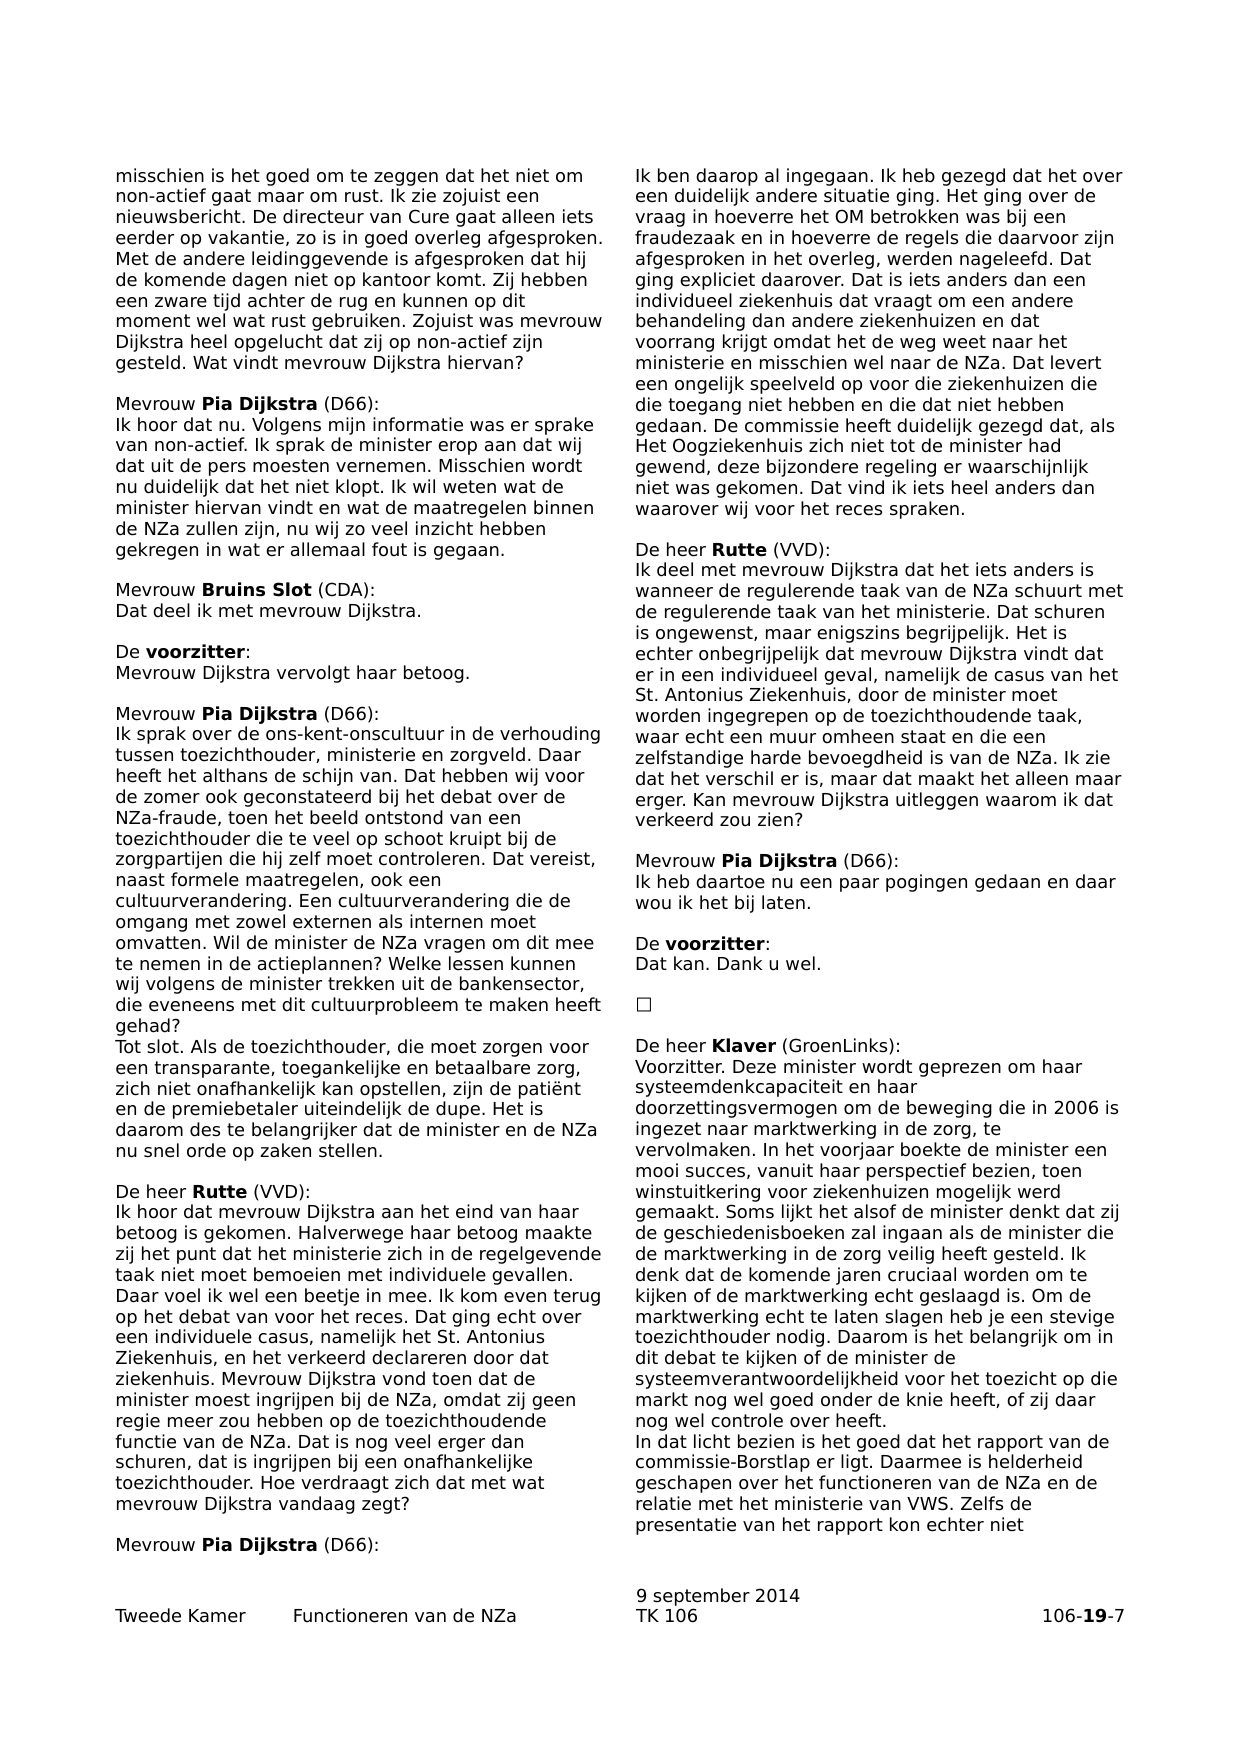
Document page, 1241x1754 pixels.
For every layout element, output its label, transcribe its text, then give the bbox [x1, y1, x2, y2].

text Tot slot. Als de toezichthouder, die moet zorgen voor een transparante, toegankelijke en betaalbare zorg, zich niet onafhankelijk kan opstellen, zijn de patiënt en de premiebetaler uiteindelijk de dupe. Het is daarom des te belangrijker dat de minister en de NZa nu snel orde op zaken stellen. [115, 1037, 605, 1162]
text Dat deel ik met mevrouw Dijkstra. [115, 601, 605, 622]
text In dat licht bezien is het goed dat het rapport van de commissie-Borstlap er ligt. Daarmee is helderheid geschapen over het functioneren van de NZa en de relatie met het ministerie van VWS. Zelfs de presentatie van het rapport kon echter niet [635, 1431, 1125, 1536]
text Ik sprak over de ons-kent-onscultuur in de verhouding tussen toezichthouder, ministerie en zorgveld. Daar heeft het althans de schijn van. Dat hebben wij voor de zomer ook geconstateerd bij het debat over de NZa-fraude, toen het beeld ontstond van een toezichthouder die te veel op schoot kruipt bij de zorgpartijen die hij zelf moet controleren. Dat vereist, naast formele maatregelen, ook een cultuurverandering. Een cultuurverandering die de omgang met zowel externen als internen moet omvatten. Wil de minister de NZa vragen om dit mee te nemen in de actieplannen? Welke lessen kunnen wij volgens de minister trekken uit de bankensector, die eveneens met dit cultuurprobleem te maken heeft gehad? [115, 724, 605, 1037]
text Ik deel met mevrouw Dijkstra dat het iets anders is wanneer de regulerende taak van de NZa schuurt met de regulerende taak van het ministerie. Dat schuren is ongewenst, maar enigszins begrijpelijk. Het is echter onbegrijpelijk dat mevrouw Dijkstra vindt dat er in een individueel geval, namelijk de casus van het St. Antonius Ziekenhuis, door de minister moet worden ingegrepen op de toezichthoudende taak, waar echt een muur omheen staat en die een zelfstandige harde bevoegdheid is van de NZa. Ik zie dat het verschil er is, maar dat maakt het alleen maar erger. Kan mevrouw Dijkstra uitleggen waarom ik dat verkeerd zou zien? [635, 560, 1125, 831]
text Mevrouw Pia Dijkstra (D66): [115, 703, 605, 724]
text Ik heb daartoe nu een paar pogingen gedaan en daar wou ik het bij laten. [635, 872, 1125, 913]
text Voorzitter. Deze minister wordt geprezen om haar systeemdenkcapaciteit en haar doorzettingsvermogen om de beweging die in 2006 is ingezet naar marktwerking in de zorg, te vervolmaken. In het voorjaar boekte de minister een mooi succes, vanuit haar perspectief bezien, toen winstuitkering voor ziekenhuizen mogelijk werd gemaakt. Soms lijkt het alsof de minister denkt dat zij de geschiedenisboeken zal ingaan als de minister die de marktwerking in de zorg veilig heeft gesteld. Ik denk dat de komende jaren cruciaal worden om te kijken of de marktwerking echt geslaagd is. Om de marktwerking echt te laten slagen heb je een stevige toezichthouder nodig. Daarom is het belangrijk om in dit debat te kijken of de minister de systeemverantwoordelijkheid voor het toezicht op die markt nog wel goed onder de knie heeft, of zij daar nog wel controle over heeft. [635, 1056, 1125, 1431]
text Dat kan. Dank u wel. [635, 954, 1125, 975]
text Mevrouw Bruins Slot (CDA): [115, 580, 605, 601]
text ⬜ [635, 995, 1125, 1016]
text Ik hoor dat mevrouw Dijkstra aan het eind van haar betoog is gekomen. Halverwege haar betoog maakte zij het punt dat het ministerie zich in de regelgevende taak niet moet bemoeien met individuele gevallen. Daar voel ik wel een beetje in mee. Ik kom even terug op het debat van voor het reces. Dat ging echt over een individuele casus, namelijk het St. Antonius Ziekenhuis, en het verkeerd declareren door dat ziekenhuis. Mevrouw Dijkstra vond toen dat de minister moest ingrijpen bij de NZa, omdat zij geen regie meer zou hebben op de toezichthoudende functie van de NZa. Dat is nog veel erger dan schuren, dat is ingrijpen bij een onafhankelijke toezichthouder. Hoe verdraagt zich dat met wat mevrouw Dijkstra vandaag zegt? [115, 1202, 605, 1515]
text Ik hoor dat nu. Volgens mijn informatie was er sprake van non-actief. Ik sprak de minister erop aan dat wij dat uit de pers moesten vernemen. Misschien wordt nu duidelijk dat het niet klopt. Ik wil weten wat de minister hiervan vindt en wat de maatregelen binnen de NZa zullen zijn, nu wij zo veel inzicht hebben gekregen in wat er allemaal fout is gegaan. [115, 414, 605, 560]
text De voorzitter: [635, 933, 1125, 954]
text Mevrouw Dijkstra vervolgt haar betoog. [115, 662, 605, 683]
text De heer Rutte (VVD): [635, 539, 1125, 560]
text De heer Klaver (GroenLinks): [635, 1036, 1125, 1056]
text Mevrouw Pia Dijkstra (D66): [115, 1535, 605, 1556]
text misschien is het goed om te zeggen dat het niet om non-actief gaat maar om rust. Ik zie zojuist een nieuwsbericht. De directeur van Cure gaat alleen iets eerder op vakantie, zo is in goed overleg afgesproken. Met de andere leidinggevende is afgesproken dat hij de komende dagen niet op kantoor komt. Zij hebben een zware tijd achter de rug en kunnen op dit moment wel wat rust gebruiken. Zojuist was mevrouw Dijkstra heel opgelucht dat zij op non-actief zijn gesteld. Wat vindt mevrouw Dijkstra hiervan? [115, 165, 605, 374]
text Mevrouw Pia Dijkstra (D66): [115, 394, 605, 414]
text Mevrouw Pia Dijkstra (D66): [635, 851, 1125, 872]
text Ik ben daarop al ingegaan. Ik heb gezegd dat het over een duidelijk andere situatie ging. Het ging over de vraag in hoeverre het OM betrokken was bij een fraudezaak en in hoeverre de regels die daarvoor zijn afgesproken in het overleg, werden nageleefd. Dat ging expliciet daarover. Dat is iets anders dan een individueel ziekenhuis dat vraagt om een andere behandeling dan andere ziekenhuizen en dat voorrang krijgt omdat het de weg weet naar het ministerie en misschien wel naar de NZa. Dat levert een ongelijk speelveld op voor die ziekenhuizen die die toegang niet hebben en die dat niet hebben gedaan. De commissie heeft duidelijk gezegd dat, als Het Oogziekenhuis zich niet tot de minister had gewend, deze bijzondere regeling er waarschijnlijk niet was gekomen. Dat vind ik iets heel anders dan waarover wij voor het reces spraken. [635, 165, 1125, 519]
text De voorzitter: [115, 642, 605, 662]
text De heer Rutte (VVD): [115, 1182, 605, 1202]
